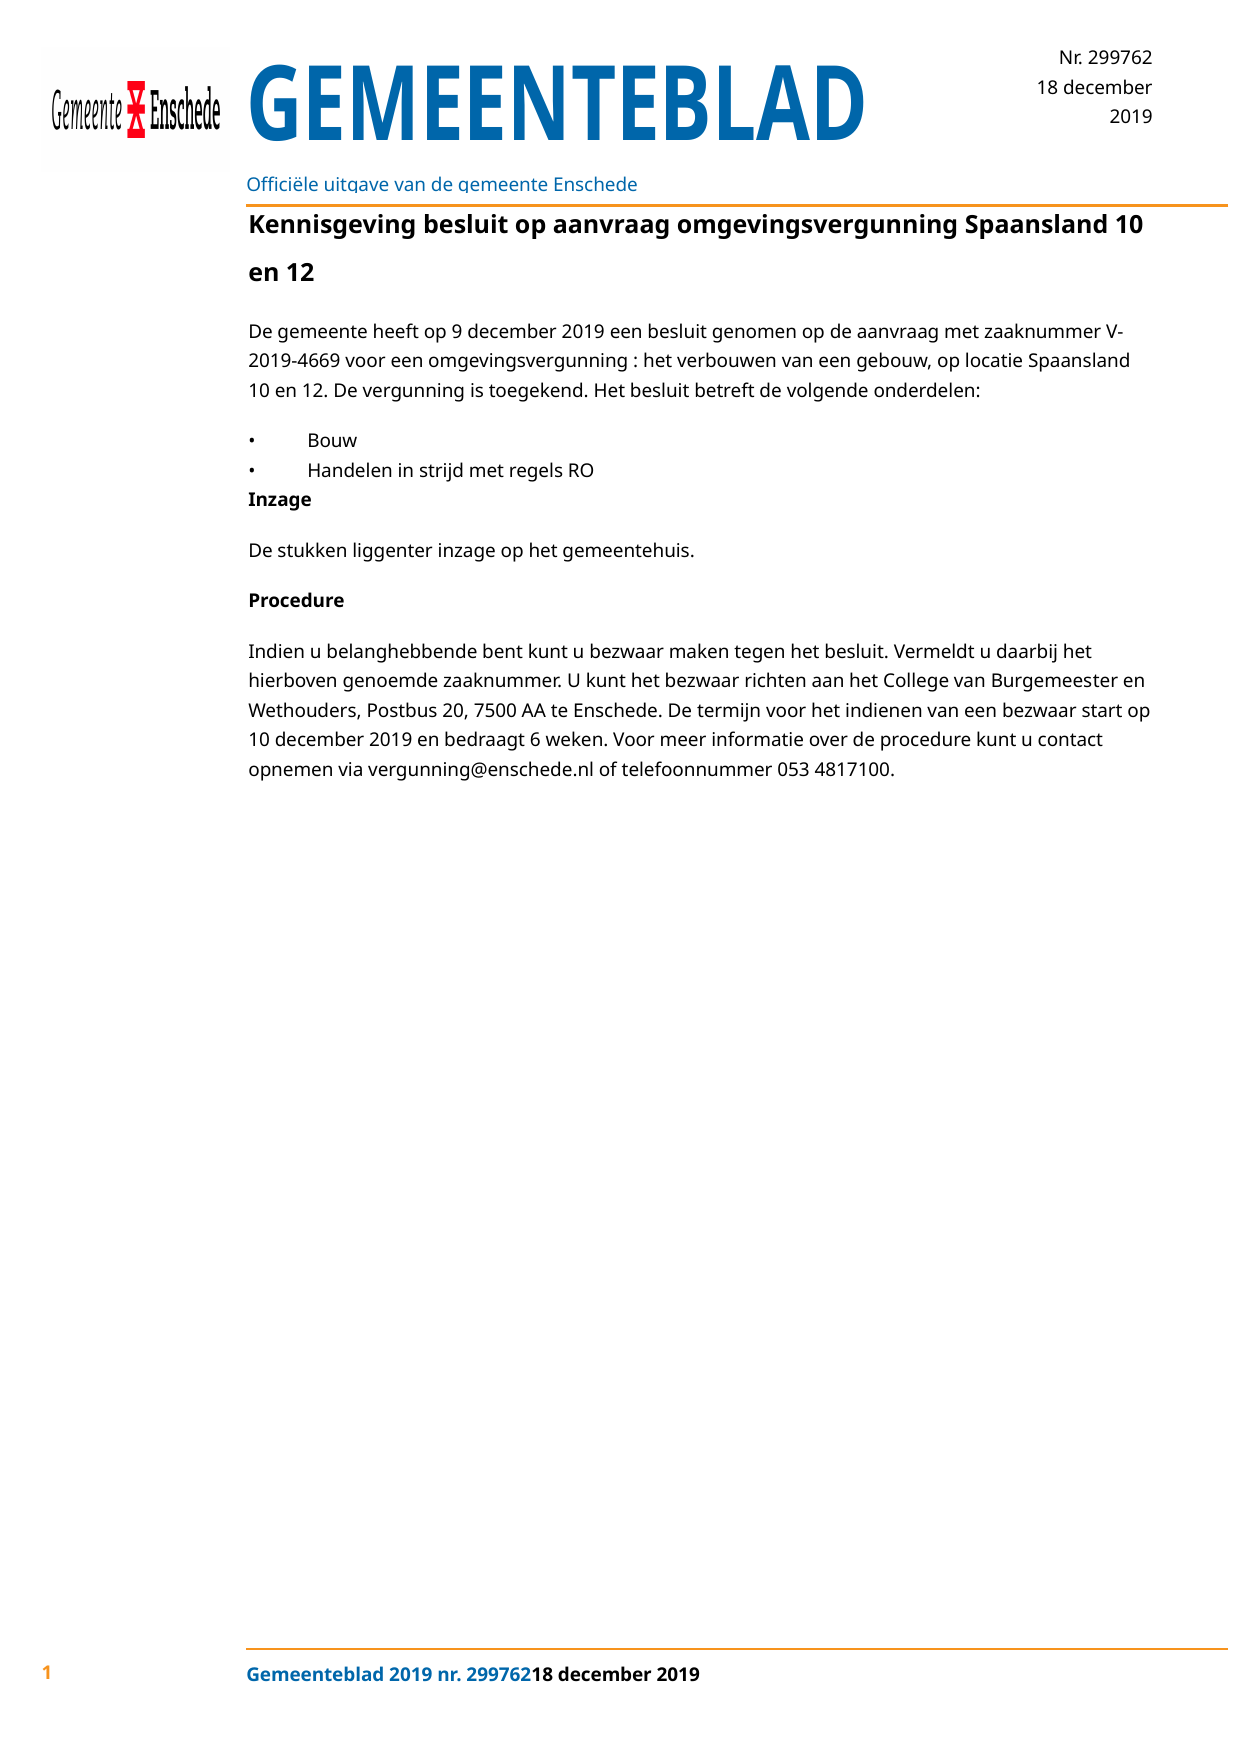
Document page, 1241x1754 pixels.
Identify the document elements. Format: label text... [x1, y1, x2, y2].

picture [41, 47, 231, 172]
text Inzage [248, 487, 1152, 512]
list Bouw [248, 427, 1152, 453]
text Indien u belanghebbende bent kunt u bezwaar maken tegen het besluit. Vermeldt u daarbij het hierboven genoemde zaaknummer. U kunt het bezwaar richten aan het College van Burgemees­ter en Wethouders, Postbus 20, 7500 AA te Enschede. De termijn voor het indienen van een bezwaar start op 10 december 2019 en bedraagt 6 weken. Voor meer informatie over de procedure kunt u contact opnemen via vergunning@enschede.nl of telefoonnummer 053 4817100. [248, 638, 1152, 782]
list Handelen in strijd met regels RO [248, 457, 1152, 483]
text Procedure [248, 587, 1152, 613]
text De gemeente heeft op 9 december 2019 een besluit genomen op de aanvraag met zaaknummer V-2019-4669 voor een omgevingsvergunning : het verbouwen van een gebouw, op locatie Spaansland 10 en 12. De vergunning is toegekend. Het besluit betreft de volgende onderdelen: [248, 318, 1152, 403]
text De stukken liggenter inzage op het gemeentehuis. [248, 537, 1152, 563]
text Kennisgeving besluit op aanvraag omgevingsvergunning Spaansland 10 en 12 [248, 207, 1152, 288]
